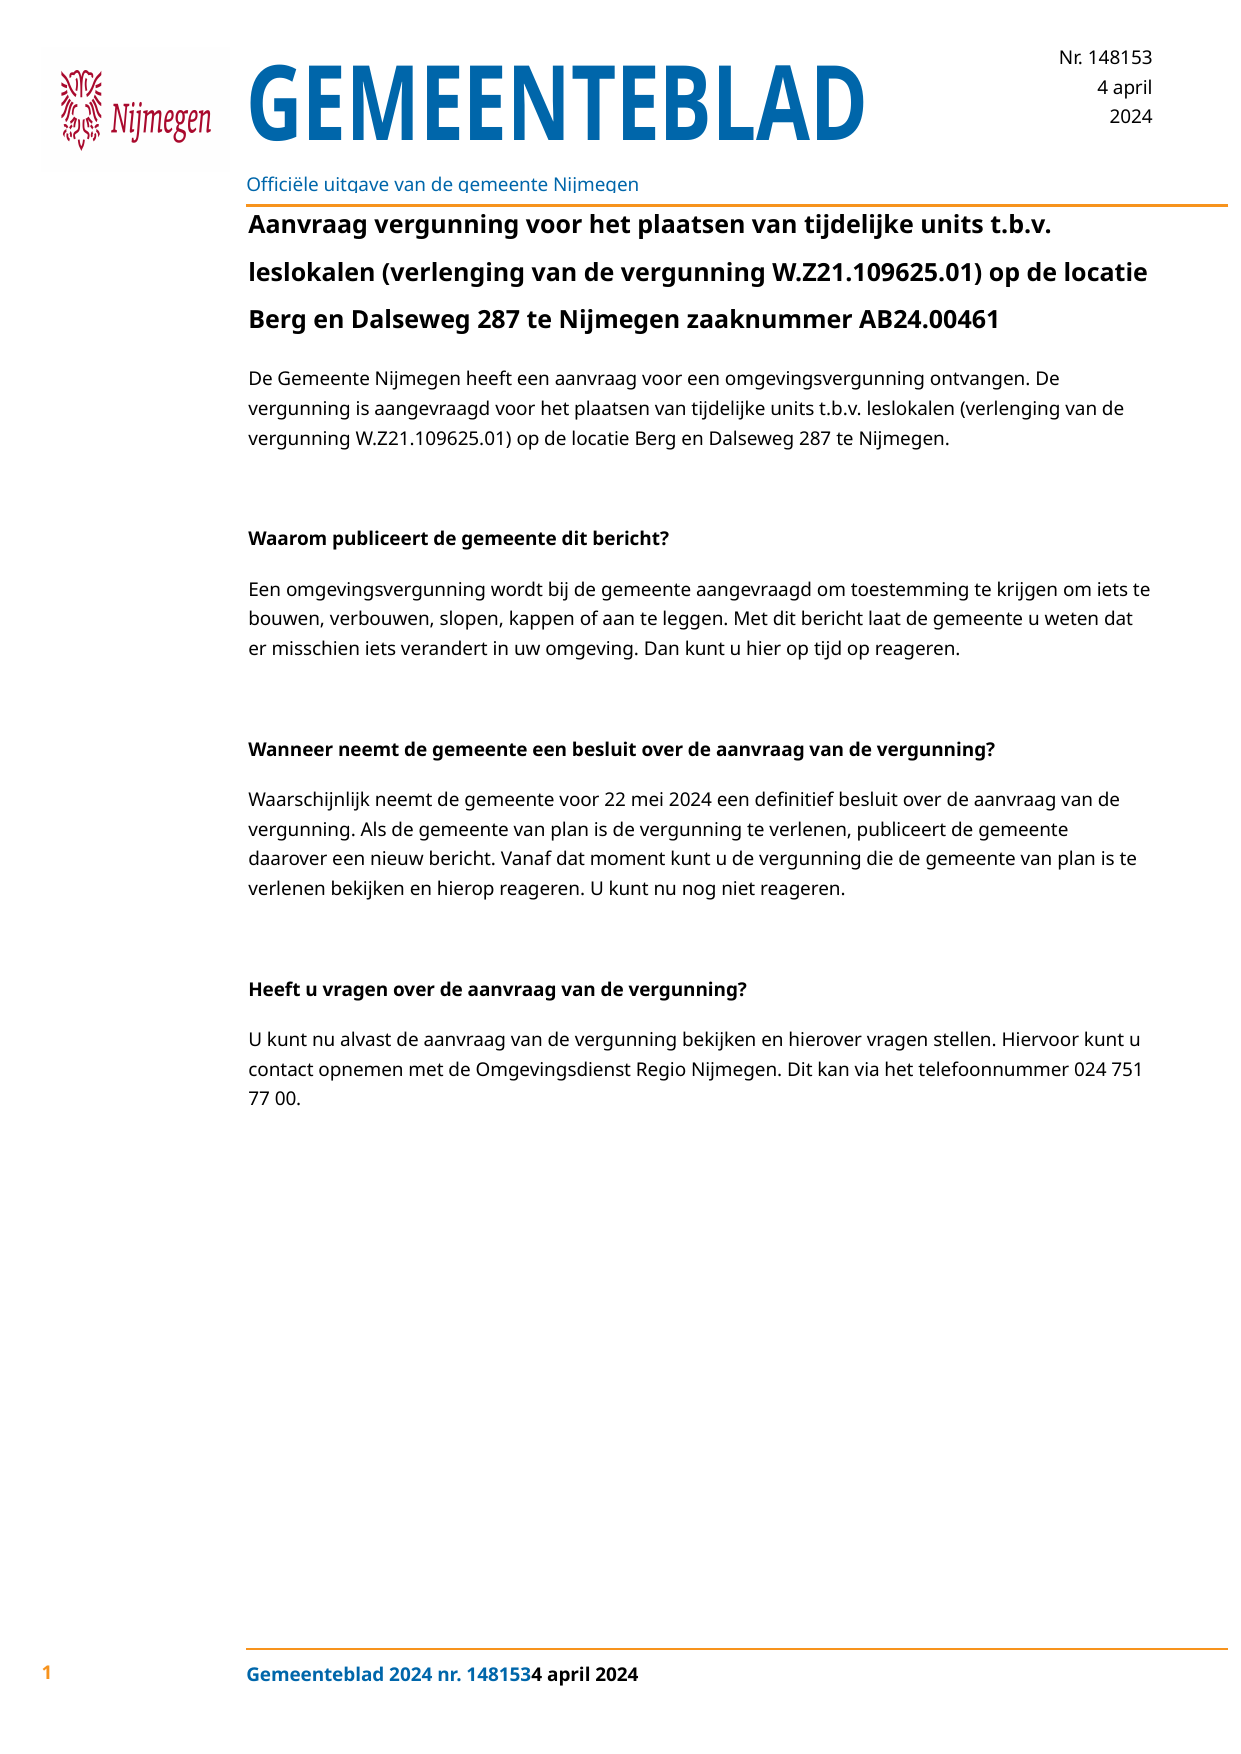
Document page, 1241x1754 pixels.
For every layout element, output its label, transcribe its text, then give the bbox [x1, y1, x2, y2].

picture [41, 47, 231, 172]
text Een omgevingsvergunning wordt bij de gemeente aangevraagd om toestemming te krijgen om iets te bouwen, verbouwen, slopen, kappen of aan te leggen. Met dit bericht laat de gemeente u weten dat er misschien iets verandert in uw omgeving. Dan kunt u hier op tijd op reageren. [248, 576, 1152, 661]
text U kunt nu alvast de aanvraag van de vergunning bekijken en hierover vragen stellen. Hiervoor kunt u contact opnemen met de Omgevingsdienst Regio Nijmegen. Dit kan via het telefoonnummer 024 751 77 00. [248, 1026, 1152, 1111]
text Waarom publiceert de gemeente dit bericht? [248, 526, 1152, 551]
text De Gemeente Nijmegen heeft een aanvraag voor een omgevingsvergunning ontvangen. De vergunning is aangevraagd voor het plaatsen van tijdelijke units t.b.v. leslokalen (verlenging van de vergunning W.Z21.109625.01) op de locatie Berg en Dalseweg 287 te Nijmegen. [248, 366, 1152, 450]
text Aanvraag vergunning voor het plaatsen van tijdelijke units t.b.v. leslokalen (verlenging van de vergunning W.Z21.109625.01) op de locatie Berg en Dalseweg 287 te Nijmegen zaaknummer AB24.00461 [248, 207, 1152, 336]
text Wanneer neemt de gemeente een besluit over de aanvraag van de vergunning? [248, 736, 1152, 762]
text Heeft u vragen over de aanvraag van de vergunning? [248, 976, 1152, 1002]
text Waarschijnlijk neemt de gemeente voor 22 mei 2024 een definitief besluit over de aanvraag van de vergunning. Als de gemeente van plan is de vergunning te verlenen, publiceert de gemeente daarover een nieuw bericht. Vanaf dat moment kunt u de vergunning die de gemeente van plan is te verlenen bekijken en hierop reageren. U kunt nu nog niet reageren. [248, 786, 1152, 901]
